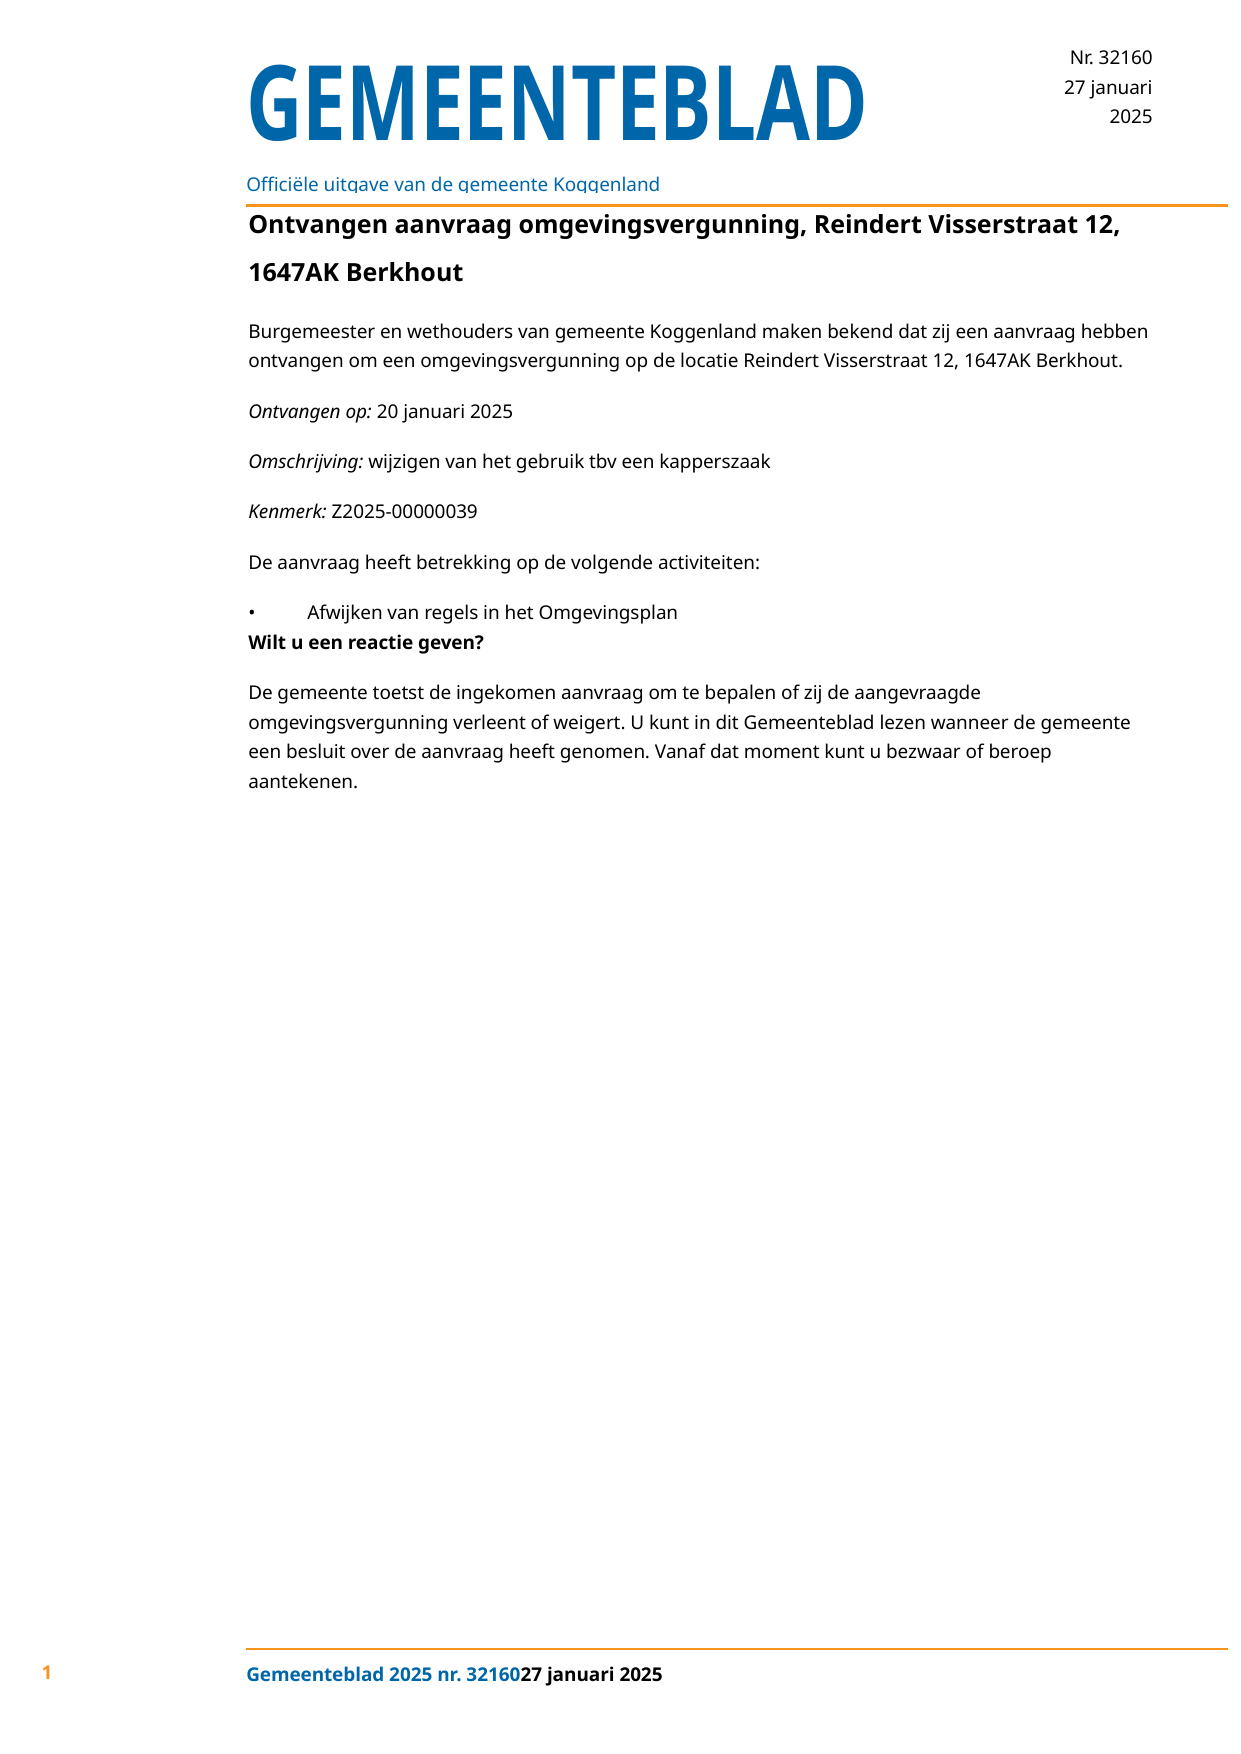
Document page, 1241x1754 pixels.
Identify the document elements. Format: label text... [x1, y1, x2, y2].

list Afwijken van regels in het Omgevingsplan [248, 599, 1152, 625]
text Omschrijving: wijzigen van het gebruik tbv een kapperszaak [248, 448, 1152, 474]
text Burgemeester en wethouders van gemeente Koggenland maken bekend dat zij een aanvraag hebben ontvangen om een omgevingsvergunning op de locatie Reindert Visserstraat 12, 1647AK Berkhout. [248, 318, 1152, 373]
text De gemeente toetst de ingekomen aanvraag om te bepalen of zij de aangevraagde omgevingsvergunning verleent of weigert. U kunt in dit Gemeenteblad lezen wanneer de gemeente een besluit over de aanvraag heeft genomen. Vanaf dat moment kunt u bezwaar of beroep aantekenen. [248, 679, 1152, 794]
text Kenmerk: Z2025-00000039 [248, 499, 1152, 524]
picture [41, 47, 231, 172]
text Wilt u een reactie geven? [248, 629, 1152, 655]
text De aanvraag heeft betrekking op de volgende activiteiten: [248, 549, 1152, 575]
text Ontvangen op: 20 januari 2025 [248, 398, 1152, 424]
text Ontvangen aanvraag omgevingsvergunning, Reindert Visserstraat 12, 1647AK Berkhout [248, 207, 1152, 288]
